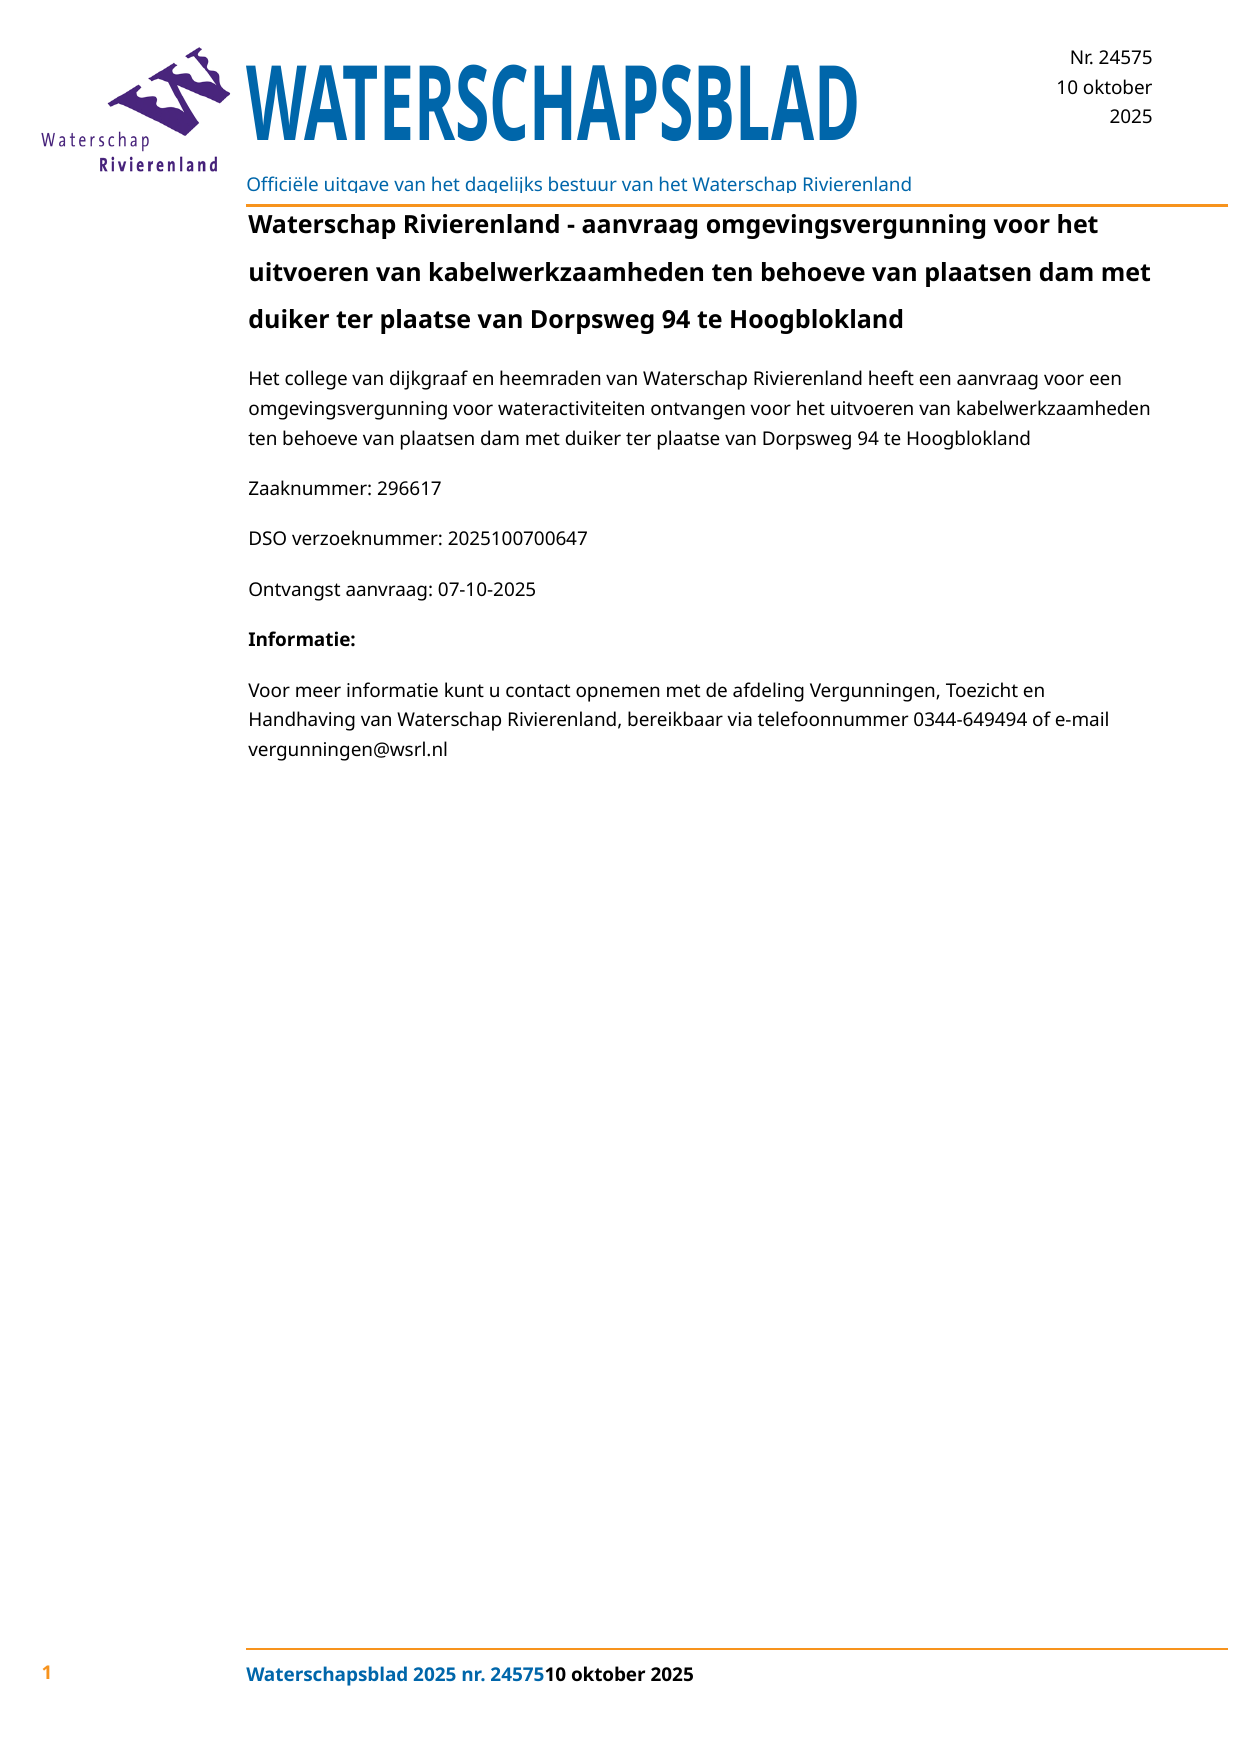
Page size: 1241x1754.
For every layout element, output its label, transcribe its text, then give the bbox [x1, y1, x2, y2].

text Informatie: [248, 626, 1152, 652]
text Waterschap Rivierenland - aanvraag omgevingsvergunning voor het uitvoeren van kabelwerkzaamheden ten behoeve van plaatsen dam met duiker ter plaatse van Dorpsweg 94 te Hoogblokland [248, 207, 1152, 336]
text Voor meer informatie kunt u contact opnemen met de afdeling Vergunningen, Toezicht en Handhaving van Waterschap Rivierenland, bereikbaar via telefoonnummer 0344-649494 of e-mail vergunningen@wsrl.nl [248, 677, 1152, 762]
picture [41, 47, 231, 172]
text DSO verzoeknummer: 2025100700647 [248, 526, 1152, 551]
text Het college van dijkgraaf en heemraden van Waterschap Rivierenland heeft een aanvraag voor een omgevingsvergunning voor wateractiviteiten ontvangen voor het uitvoeren van kabelwerkzaamheden ten behoeve van plaatsen dam met duiker ter plaatse van Dorpsweg 94 te Hoogblokland [248, 366, 1152, 450]
text Ontvangst aanvraag: 07-10-2025 [248, 576, 1152, 602]
text Zaaknummer: 296617 [248, 475, 1152, 501]
